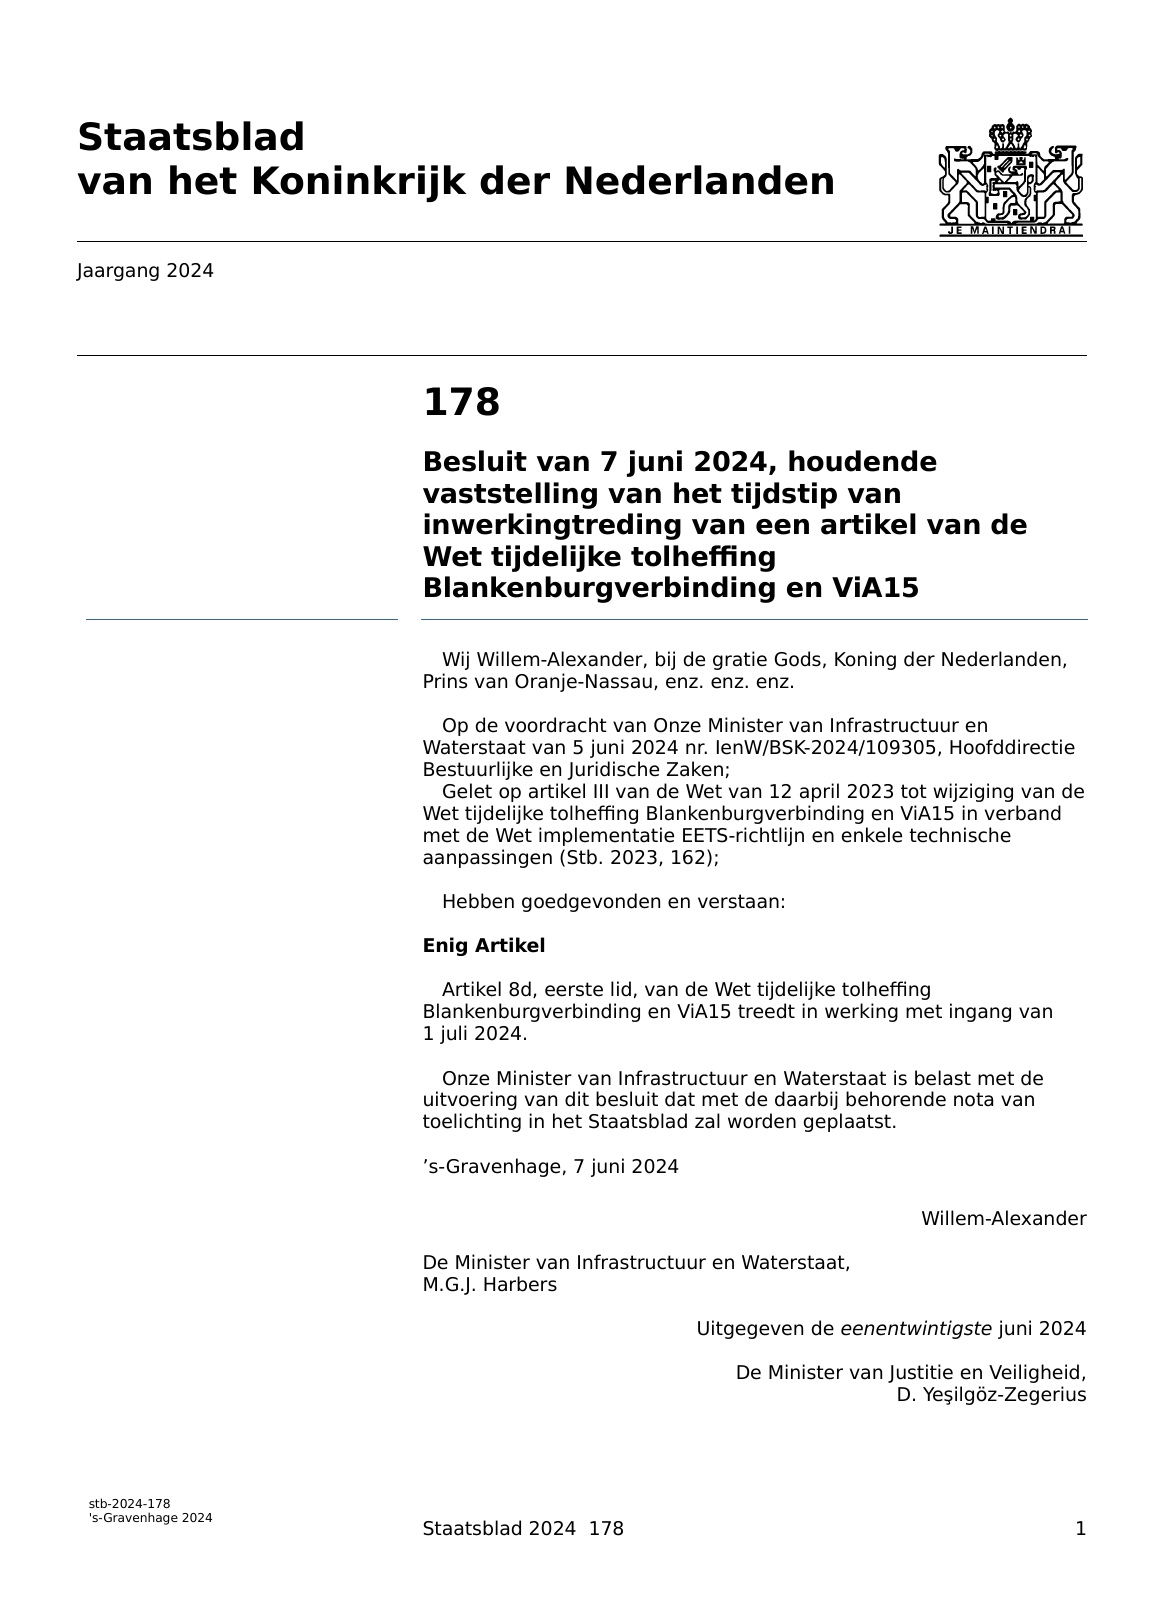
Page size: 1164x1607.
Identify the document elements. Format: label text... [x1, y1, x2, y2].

subtitle 178 [422, 381, 1087, 424]
text Besluit van 7 juni 2024, houdende vaststelling van het tijdstip van inwerkingtreding van een artikel van de Wet tijdelijke tolheffing Blankenburgverbinding en ViA15 [422, 447, 1087, 604]
text stb-2024-178 [88, 1497, 323, 1511]
text Willem-Alexander [422, 1207, 1087, 1229]
text Wij Willem-Alexander, bij de gratie Gods, Koning der Nederlanden, Prins van Oranje-Nassau, enz. enz. enz. [422, 649, 1087, 693]
picture [936, 115, 1087, 240]
subtitle Enig Artikel [422, 935, 1087, 957]
text ’s-Gravenhage, 7 juni 2024 [422, 1156, 1087, 1177]
table_cell Jaargang 2024 [77, 242, 1087, 355]
text Artikel 8d, eerste lid, van de Wet tijdelijke tolheffing Blankenburgverbinding en ViA15 treedt in werking met ingang van 1 juli 2024. [422, 979, 1087, 1045]
table_header [886, 100, 1087, 241]
text Uitgegeven de eenentwintigste juni 2024 [422, 1318, 1087, 1340]
text De Minister van Justitie en Veiligheid, D. Yeşilgöz-Zegerius [422, 1362, 1087, 1406]
text Op de voordracht van Onze Minister van Infrastructuur en Waterstaat van 5 juni 2024 nr. IenW/BSK-2024/109305, Hoofddirectie Bestuurlijke en Juridische Zaken; [422, 715, 1087, 781]
text Gelet op artikel III van de Wet van 12 april 2023 tot wijziging van de Wet tijdelijke tolheffing Blankenburgverbinding en ViA15 in verband met de Wet implementatie EETS-richtlijn en enkele technische aanpassingen (Stb. 2023, 162); [422, 781, 1087, 869]
text De Minister van Infrastructuur en Waterstaat, M.G.J. Harbers [422, 1252, 1087, 1296]
text 's-Gravenhage 2024 [88, 1511, 323, 1525]
text Hebben goedgevonden en verstaan: [422, 891, 1087, 913]
text Onze Minister van Infrastructuur en Waterstaat is belast met de uitvoering van dit besluit dat met de daarbij behorende nota van toelichting in het Staatsblad zal worden geplaatst. [422, 1067, 1087, 1133]
table_header Staatsblad van het Koninkrijk der Nederlanden [77, 100, 886, 241]
